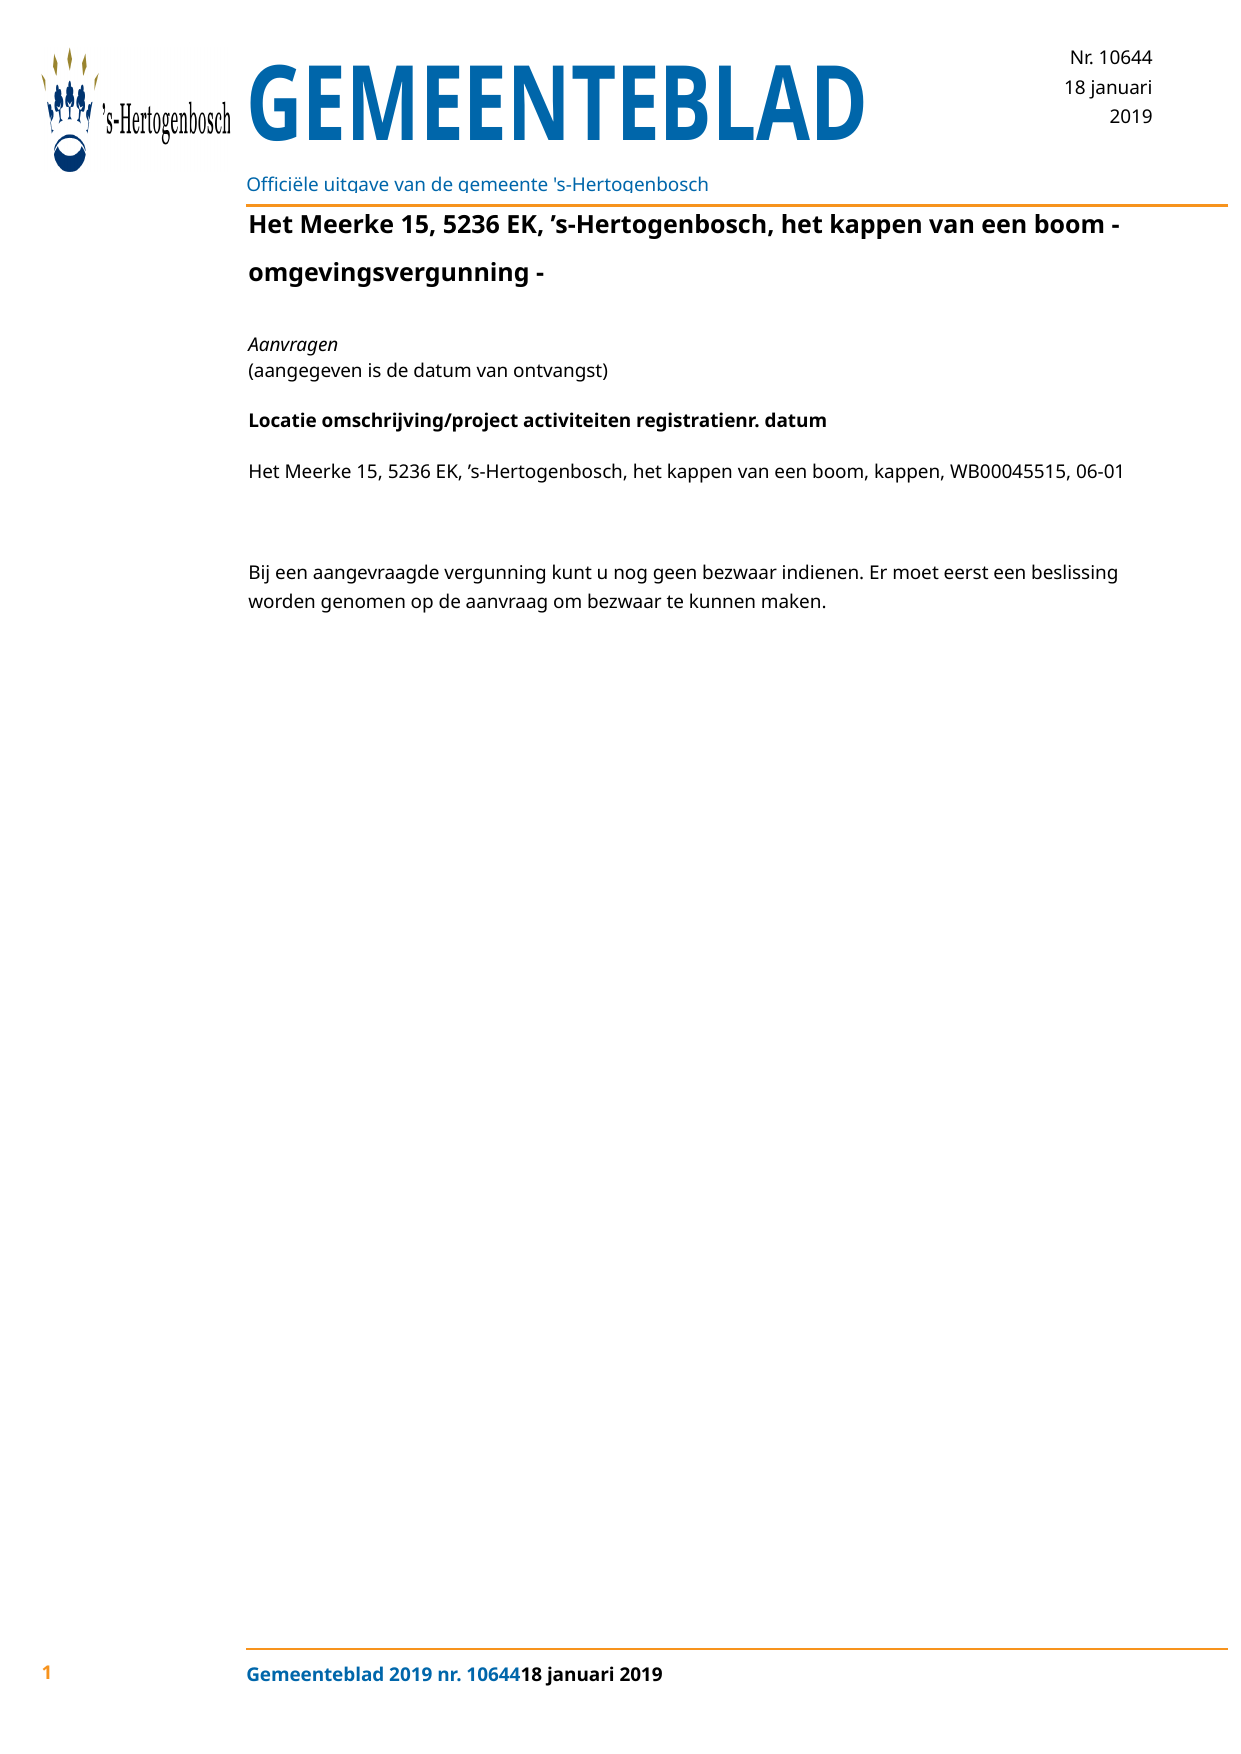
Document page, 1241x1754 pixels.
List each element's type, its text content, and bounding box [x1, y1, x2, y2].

text Het Meerke 15, 5236 EK, ’s-Hertogenbosch, het kappen van een boom - omgevingsvergunning - [248, 207, 1152, 288]
picture [41, 47, 231, 172]
text Aanvragen [248, 331, 1152, 357]
text Het Meerke 15, 5236 EK, ’s-Hertogenbosch, het kappen van een boom, kappen, WB00045515, 06-01 [248, 458, 1152, 484]
text Bij een aangevraagde vergunning kunt u nog geen bezwaar indienen. Er moet eerst een beslissing worden genomen op de aanvraag om bezwaar te kunnen maken. [248, 559, 1152, 614]
text (aangegeven is de datum van ontvangst) [248, 357, 1152, 383]
text Locatie omschrijving/project activiteiten registratienr. datum [248, 408, 1152, 433]
